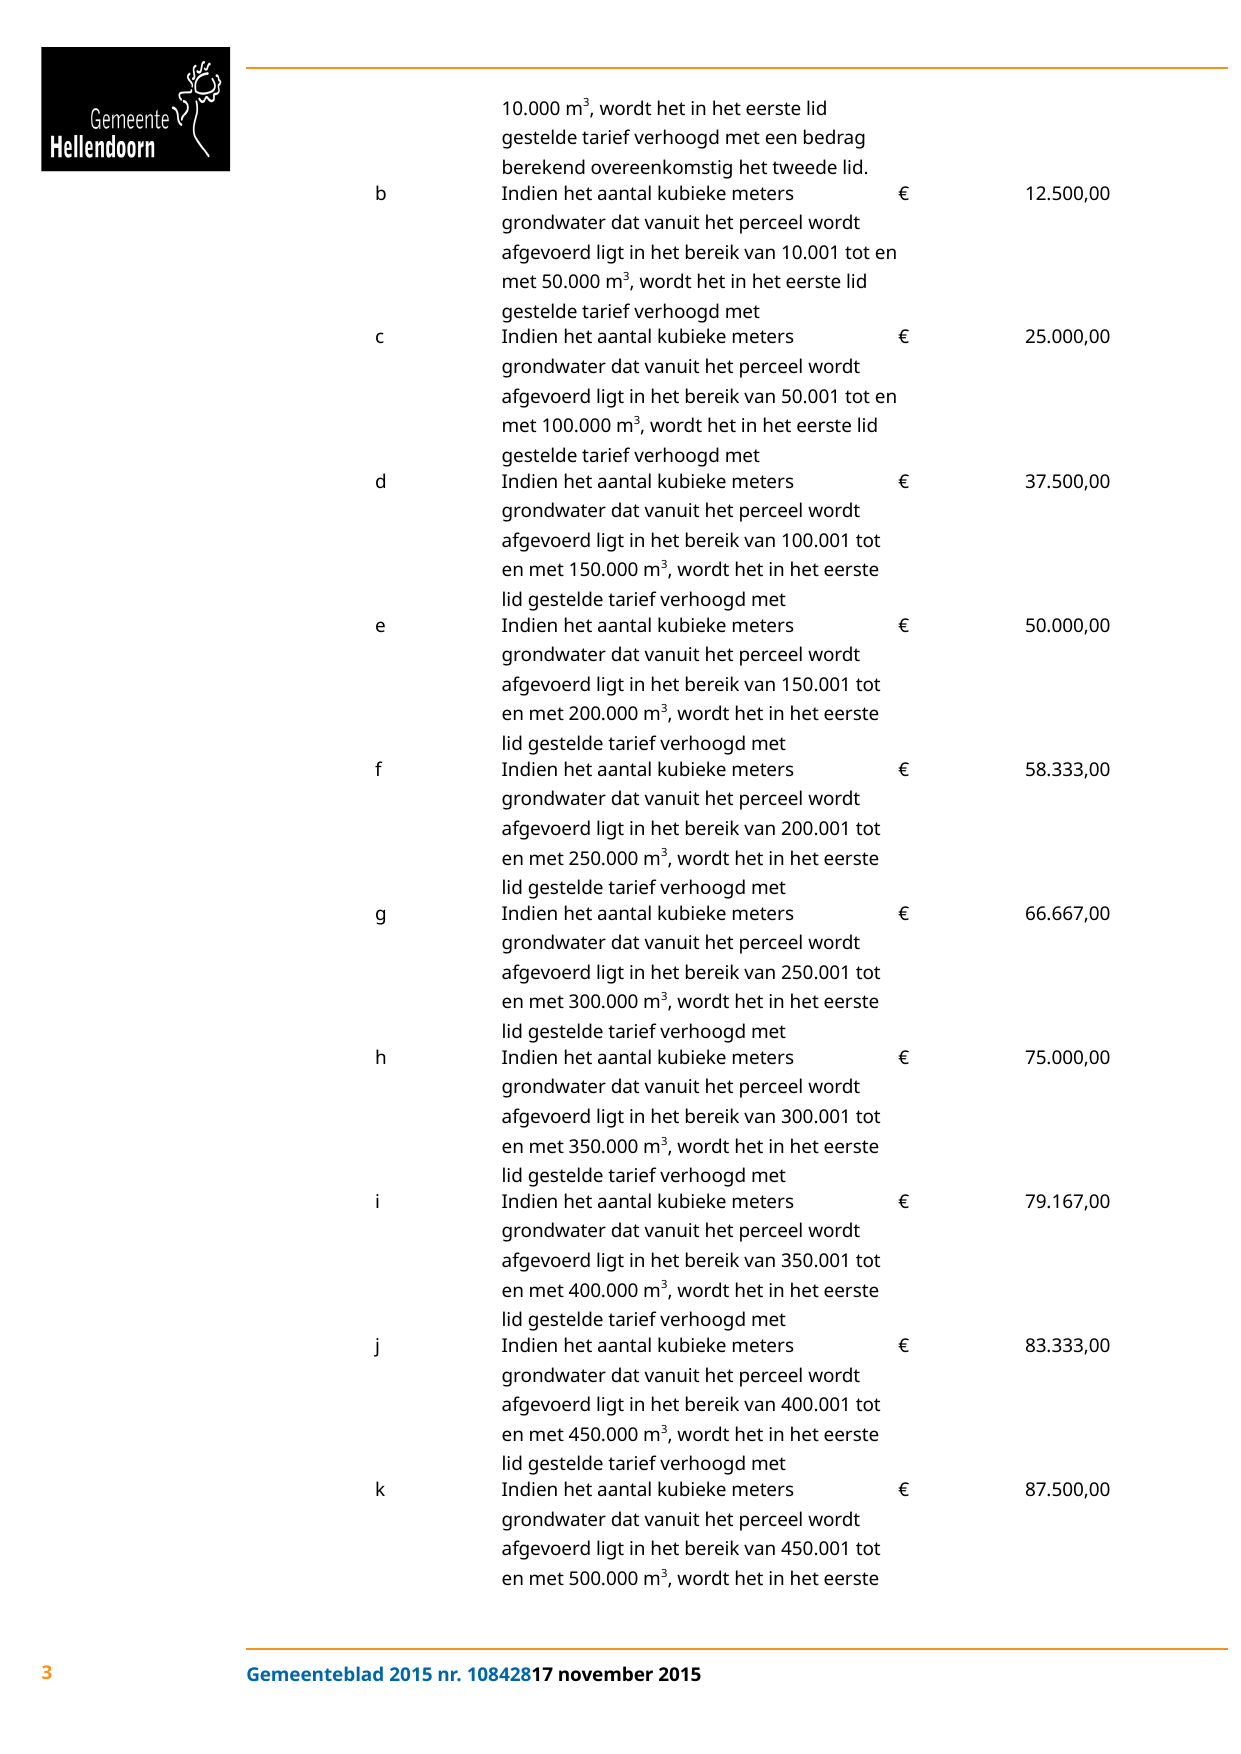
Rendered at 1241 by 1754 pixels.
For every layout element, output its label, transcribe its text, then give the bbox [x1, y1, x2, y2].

table_cell Indien het aantal kubieke meters grondwater dat vanuit het perceel wordt afgevoerd ligt in het bereik van 350.001 tot en met 400.000 m3, wordt het in het eerste lid gestelde tarief verhoogd met [501, 1188, 898, 1332]
table_cell [248, 1188, 375, 1332]
table_cell € [898, 1044, 1025, 1188]
table_cell b [375, 180, 501, 324]
table_cell k [375, 1476, 501, 1591]
table_cell € [898, 324, 1025, 468]
table_cell 12.500,00 [1025, 180, 1152, 324]
picture [41, 47, 231, 172]
table_cell f [375, 756, 501, 900]
table_cell [1025, 95, 1152, 180]
table_cell 87.500,00 [1025, 1476, 1152, 1591]
table_cell [248, 180, 375, 324]
table_cell i [375, 1188, 501, 1332]
table_cell h [375, 1044, 501, 1188]
table_cell [375, 95, 501, 180]
table_cell 83.333,00 [1025, 1332, 1152, 1476]
table_cell € [898, 756, 1025, 900]
table_cell € [898, 1476, 1025, 1591]
table_cell 79.167,00 [1025, 1188, 1152, 1332]
table_cell 10.000 m3, wordt het in het eerste lid gestelde tarief verhoogd met een bedrag berekend overeenkomstig het tweede lid. [501, 95, 898, 180]
table_cell Indien het aantal kubieke meters grondwater dat vanuit het perceel wordt afgevoerd ligt in het bereik van 50.001 tot en met 100.000 m3, wordt het in het eerste lid gestelde tarief verhoogd met [501, 324, 898, 468]
table_cell 58.333,00 [1025, 756, 1152, 900]
table_cell € [898, 1188, 1025, 1332]
table_cell € [898, 1332, 1025, 1476]
table_cell c [375, 324, 501, 468]
table_cell [248, 1476, 375, 1591]
table_cell Indien het aantal kubieke meters grondwater dat vanuit het perceel wordt afgevoerd ligt in het bereik van 250.001 tot en met 300.000 m3, wordt het in het eerste lid gestelde tarief verhoogd met [501, 900, 898, 1044]
table_cell g [375, 900, 501, 1044]
table_cell 50.000,00 [1025, 612, 1152, 756]
table_cell € [898, 900, 1025, 1044]
table_cell [248, 1332, 375, 1476]
table_cell [898, 95, 1025, 180]
table_cell [248, 324, 375, 468]
table_cell Indien het aantal kubieke meters grondwater dat vanuit het perceel wordt afgevoerd ligt in het bereik van 450.001 tot en met 500.000 m3, wordt het in het eerste [501, 1476, 898, 1591]
table_cell Indien het aantal kubieke meters grondwater dat vanuit het perceel wordt afgevoerd ligt in het bereik van 150.001 tot en met 200.000 m3, wordt het in het eerste lid gestelde tarief verhoogd met [501, 612, 898, 756]
table_cell [248, 95, 375, 180]
table_cell j [375, 1332, 501, 1476]
table_cell [248, 468, 375, 612]
table_cell € [898, 180, 1025, 324]
table_cell 25.000,00 [1025, 324, 1152, 468]
table_cell [248, 1044, 375, 1188]
table_cell Indien het aantal kubieke meters grondwater dat vanuit het perceel wordt afgevoerd ligt in het bereik van 400.001 tot en met 450.000 m3, wordt het in het eerste lid gestelde tarief verhoogd met [501, 1332, 898, 1476]
table_cell 75.000,00 [1025, 1044, 1152, 1188]
table_cell € [898, 468, 1025, 612]
table_cell Indien het aantal kubieke meters grondwater dat vanuit het perceel wordt afgevoerd ligt in het bereik van 200.001 tot en met 250.000 m3, wordt het in het eerste lid gestelde tarief verhoogd met [501, 756, 898, 900]
table_cell e [375, 612, 501, 756]
table_cell € [898, 612, 1025, 756]
table_cell [248, 756, 375, 900]
table_cell Indien het aantal kubieke meters grondwater dat vanuit het perceel wordt afgevoerd ligt in het bereik van 100.001 tot en met 150.000 m3, wordt het in het eerste lid gestelde tarief verhoogd met [501, 468, 898, 612]
table_cell Indien het aantal kubieke meters grondwater dat vanuit het perceel wordt afgevoerd ligt in het bereik van 10.001 tot en met 50.000 m3, wordt het in het eerste lid gestelde tarief verhoogd met [501, 180, 898, 324]
table_cell d [375, 468, 501, 612]
table_cell Indien het aantal kubieke meters grondwater dat vanuit het perceel wordt afgevoerd ligt in het bereik van 300.001 tot en met 350.000 m3, wordt het in het eerste lid gestelde tarief verhoogd met [501, 1044, 898, 1188]
table_cell [248, 900, 375, 1044]
table_cell [248, 612, 375, 756]
table_cell 37.500,00 [1025, 468, 1152, 612]
table_cell 66.667,00 [1025, 900, 1152, 1044]
